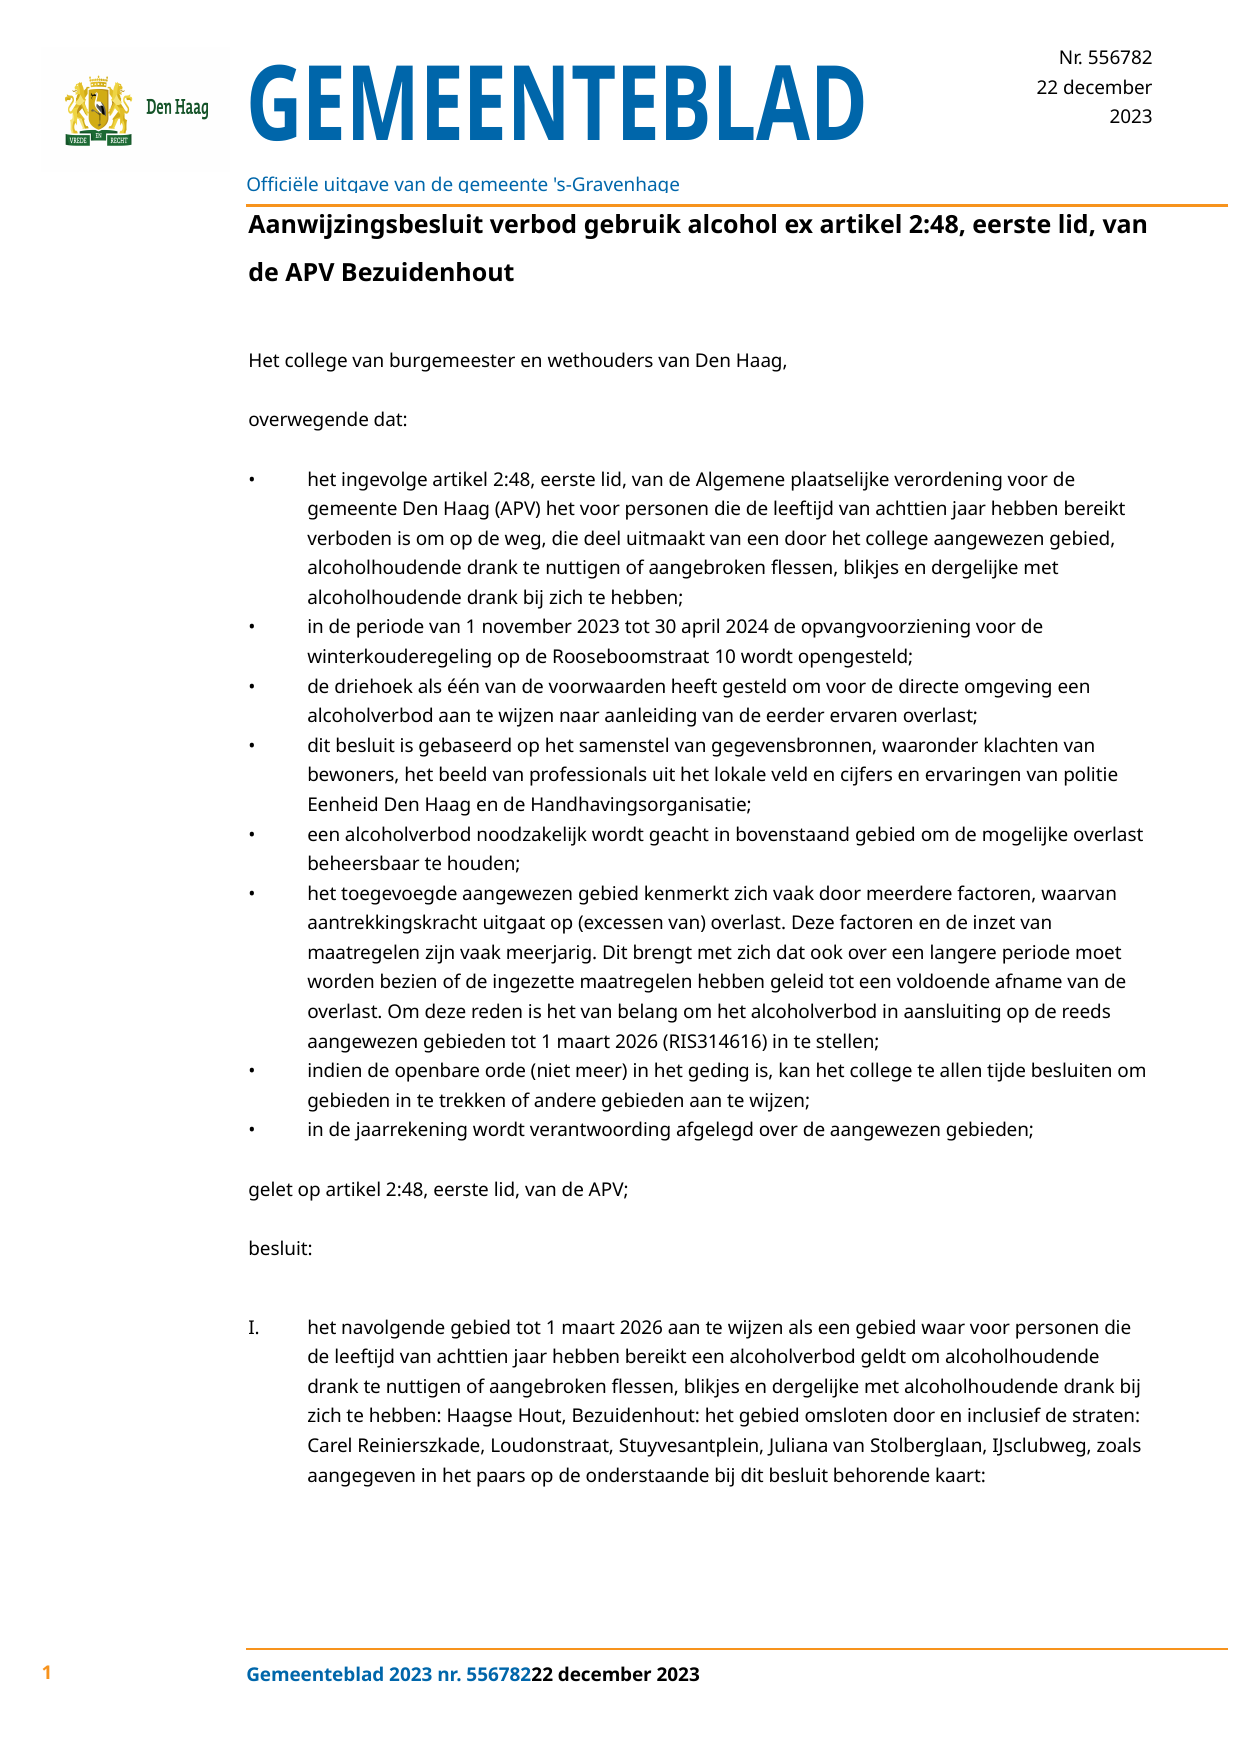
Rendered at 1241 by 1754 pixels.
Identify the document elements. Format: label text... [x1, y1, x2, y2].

list in de jaarrekening wordt verantwoording afgelegd over de aangewezen gebieden; [248, 1117, 1152, 1142]
text besluit: [248, 1235, 1152, 1261]
list een alcoholverbod noodzakelijk wordt geacht in bovenstaand gebied om de mogelijke overlast beheersbaar te houden; [248, 821, 1152, 876]
list het toegevoegde aangewezen gebied kenmerkt zich vaak door meerdere factoren, waarvan aantrekkingskracht uitgaat op (excessen van) overlast. Deze factoren en de inzet van maatregelen zijn vaak meerjarig. Dit brengt met zich dat ook over een langere periode moet worden bezien of de ingezette maatregelen hebben geleid tot een voldoende afname van de overlast. Om deze reden is het van belang om het alcoholverbod in aansluiting op de reeds aangewezen gebieden tot 1 maart 2026 (RIS314616) in te stellen; [248, 880, 1152, 1054]
text Het college van burgemeester en wethouders van Den Haag, [248, 347, 1152, 373]
list in de periode van 1 november 2023 tot 30 april 2024 de opvangvoorziening voor de winterkouderegeling op de Rooseboomstraat 10 wordt opengesteld; [248, 614, 1152, 669]
text overwegende dat: [248, 407, 1152, 432]
list het ingevolge artikel 2:48, eerste lid, van de Algemene plaatselijke verordening voor de gemeente Den Haag (APV) het voor personen die de leeftijd van achttien jaar hebben bereikt verboden is om op de weg, die deel uitmaakt van een door het college aangewezen gebied, alcoholhoudende drank te nuttigen of aangebroken flessen, blikjes en dergelijke met alcoholhoudende drank bij zich te hebben; [248, 466, 1152, 610]
text gelet op artikel 2:48, eerste lid, van de APV; [248, 1176, 1152, 1202]
text Aanwijzingsbesluit verbod gebruik alcohol ex artikel 2:48, eerste lid, van de APV Bezuidenhout [248, 207, 1152, 288]
list dit besluit is gebaseerd op het samenstel van gegevensbronnen, waaronder klachten van bewoners, het beeld van professionals uit het lokale veld en cijfers en ervaringen van politie Eenheid Den Haag en de Handhavingsorganisatie; [248, 732, 1152, 817]
list de driehoek als één van de voorwaarden heeft gesteld om voor de directe omgeving een alcoholverbod aan te wijzen naar aanleiding van de eerder ervaren overlast; [248, 673, 1152, 728]
picture [41, 47, 231, 172]
list indien de openbare orde (niet meer) in het geding is, kan het college te allen tijde besluiten om gebieden in te trekken of andere gebieden aan te wijzen; [248, 1057, 1152, 1113]
list het navolgende gebied tot 1 maart 2026 aan te wijzen als een gebied waar voor personen die de leeftijd van achttien jaar hebben bereikt een alcoholverbod geldt om alcoholhoudende drank te nuttigen of aangebroken flessen, blikjes en dergelijke met alcoholhoudende drank bij zich te hebben: Haagse Hout, Bezuidenhout: het gebied omsloten door en inclusief de straten: Carel Reinierszkade, Loudonstraat, Stuyvesantplein, Juliana van Stolberglaan, IJsclubweg, zoals aangegeven in het paars op de onderstaande bij dit besluit behorende kaart: [248, 1314, 1152, 1487]
